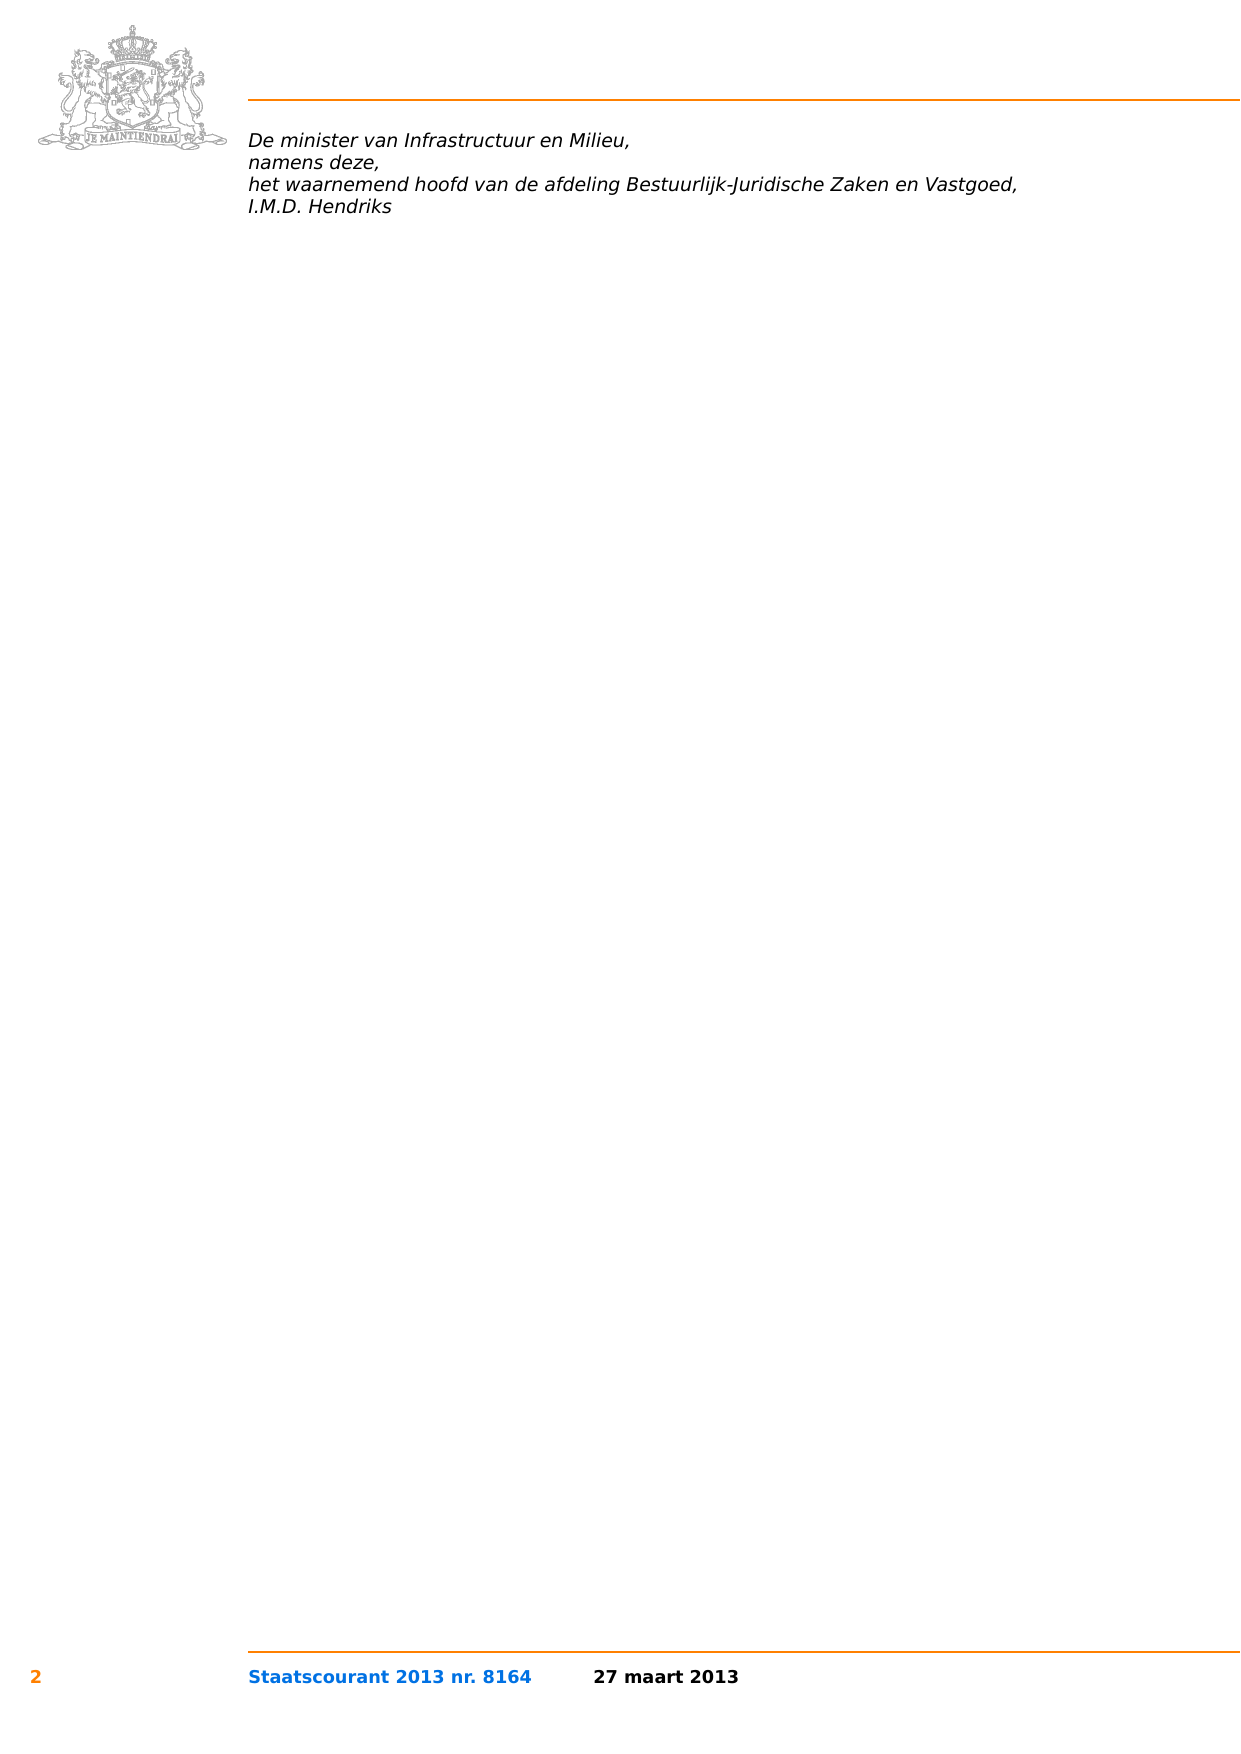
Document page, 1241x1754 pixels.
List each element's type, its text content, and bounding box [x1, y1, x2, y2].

text De minister van Infrastructuur en Milieu, namens deze, het waarnemend hoofd van de afdeling Bestuurlijk-Juridische Zaken en Vastgoed, I.M.D. Hendriks [248, 130, 1163, 218]
picture [38, 25, 227, 150]
